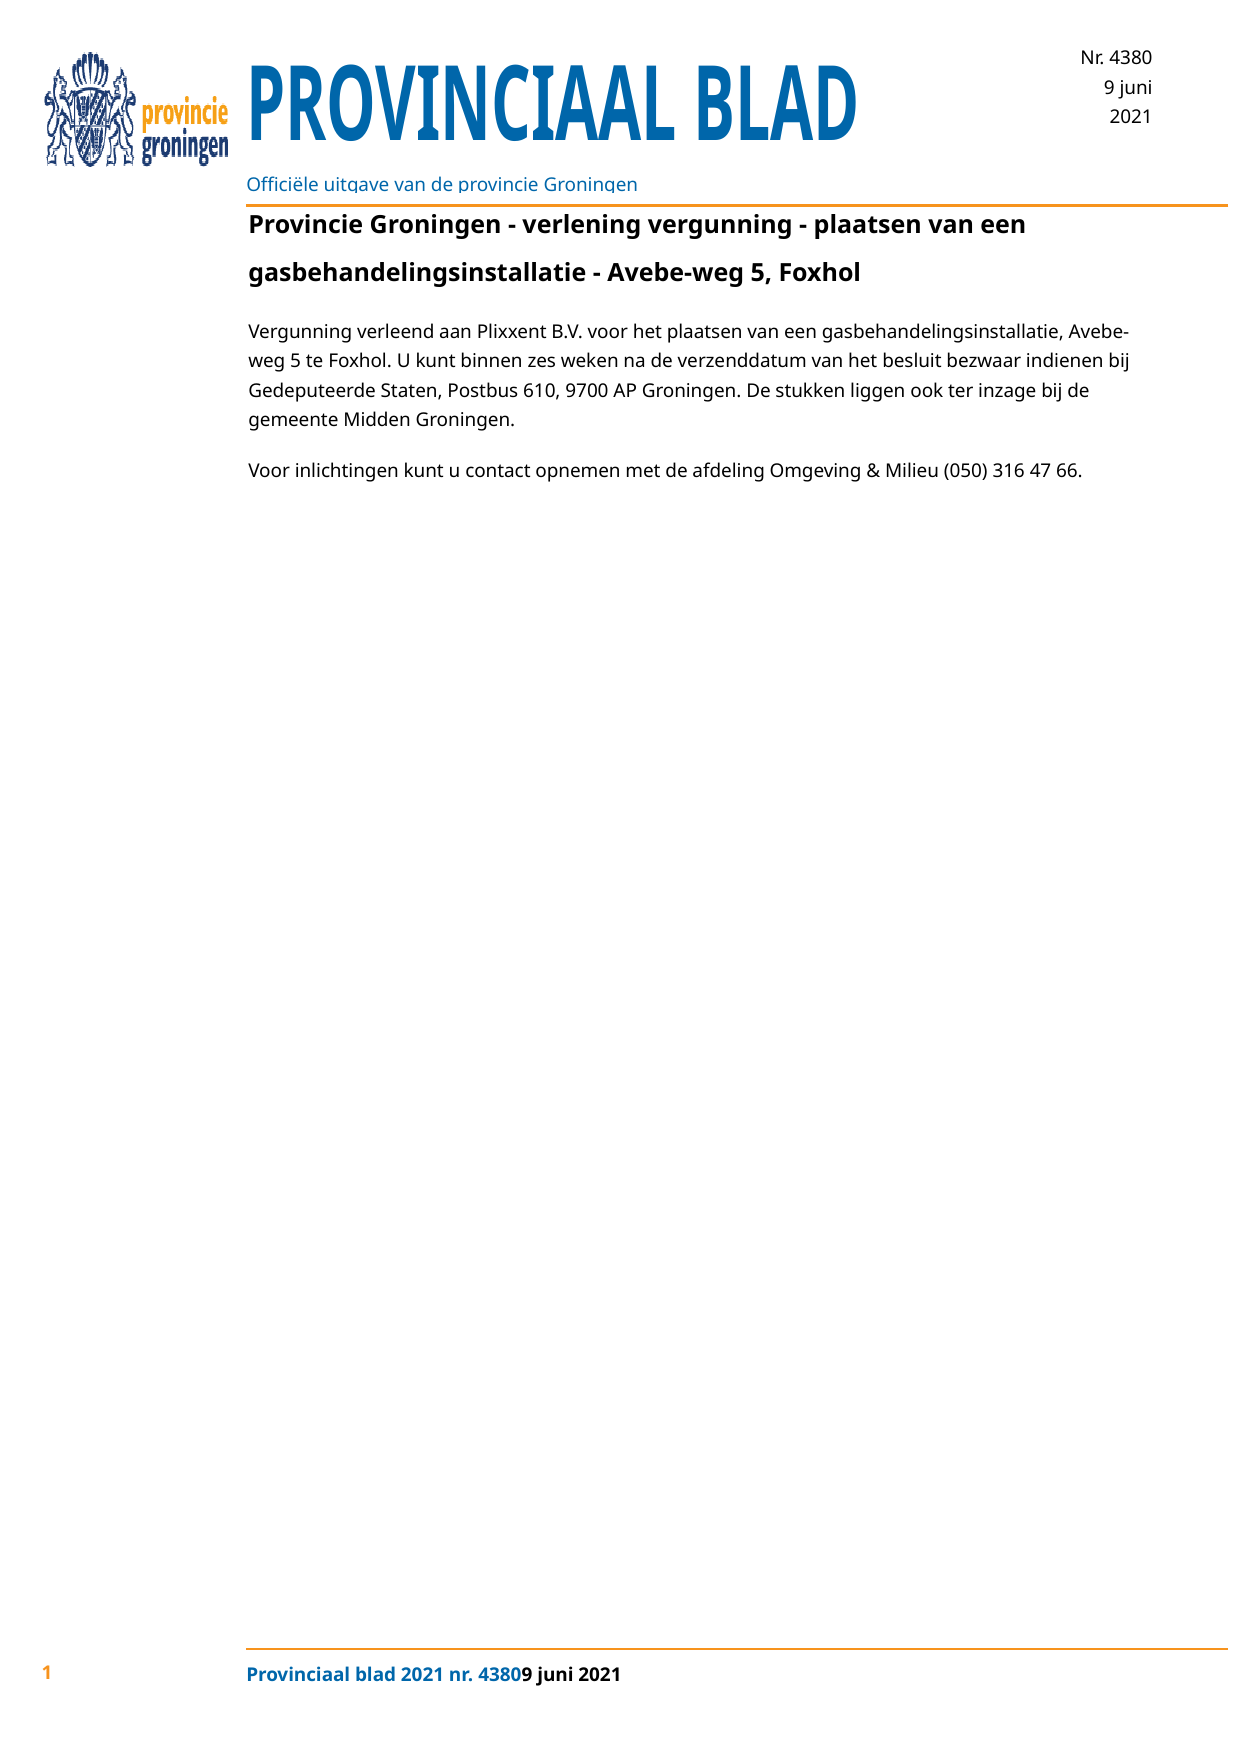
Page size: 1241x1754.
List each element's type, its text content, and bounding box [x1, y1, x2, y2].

text Vergunning verleend aan Plixxent B.V. voor het plaatsen van een gasbehandelingsinstallatie, Avebe-weg 5 te Foxhol. U kunt binnen zes weken na de verzenddatum van het besluit bezwaar indienen bij Gedeputeerde Staten, Postbus 610, 9700 AP Groningen. De stukken liggen ook ter inzage bij de gemeente Midden Groningen. [248, 318, 1152, 432]
picture [41, 47, 231, 172]
text Provincie Groningen - verlening vergunning - plaatsen van een gasbehandelingsinstallatie - Avebe-weg 5, Foxhol [248, 207, 1152, 288]
text Voor inlichtingen kunt u contact opnemen met de afdeling Omgeving & Milieu (050) 316 47 66. [248, 457, 1152, 483]
